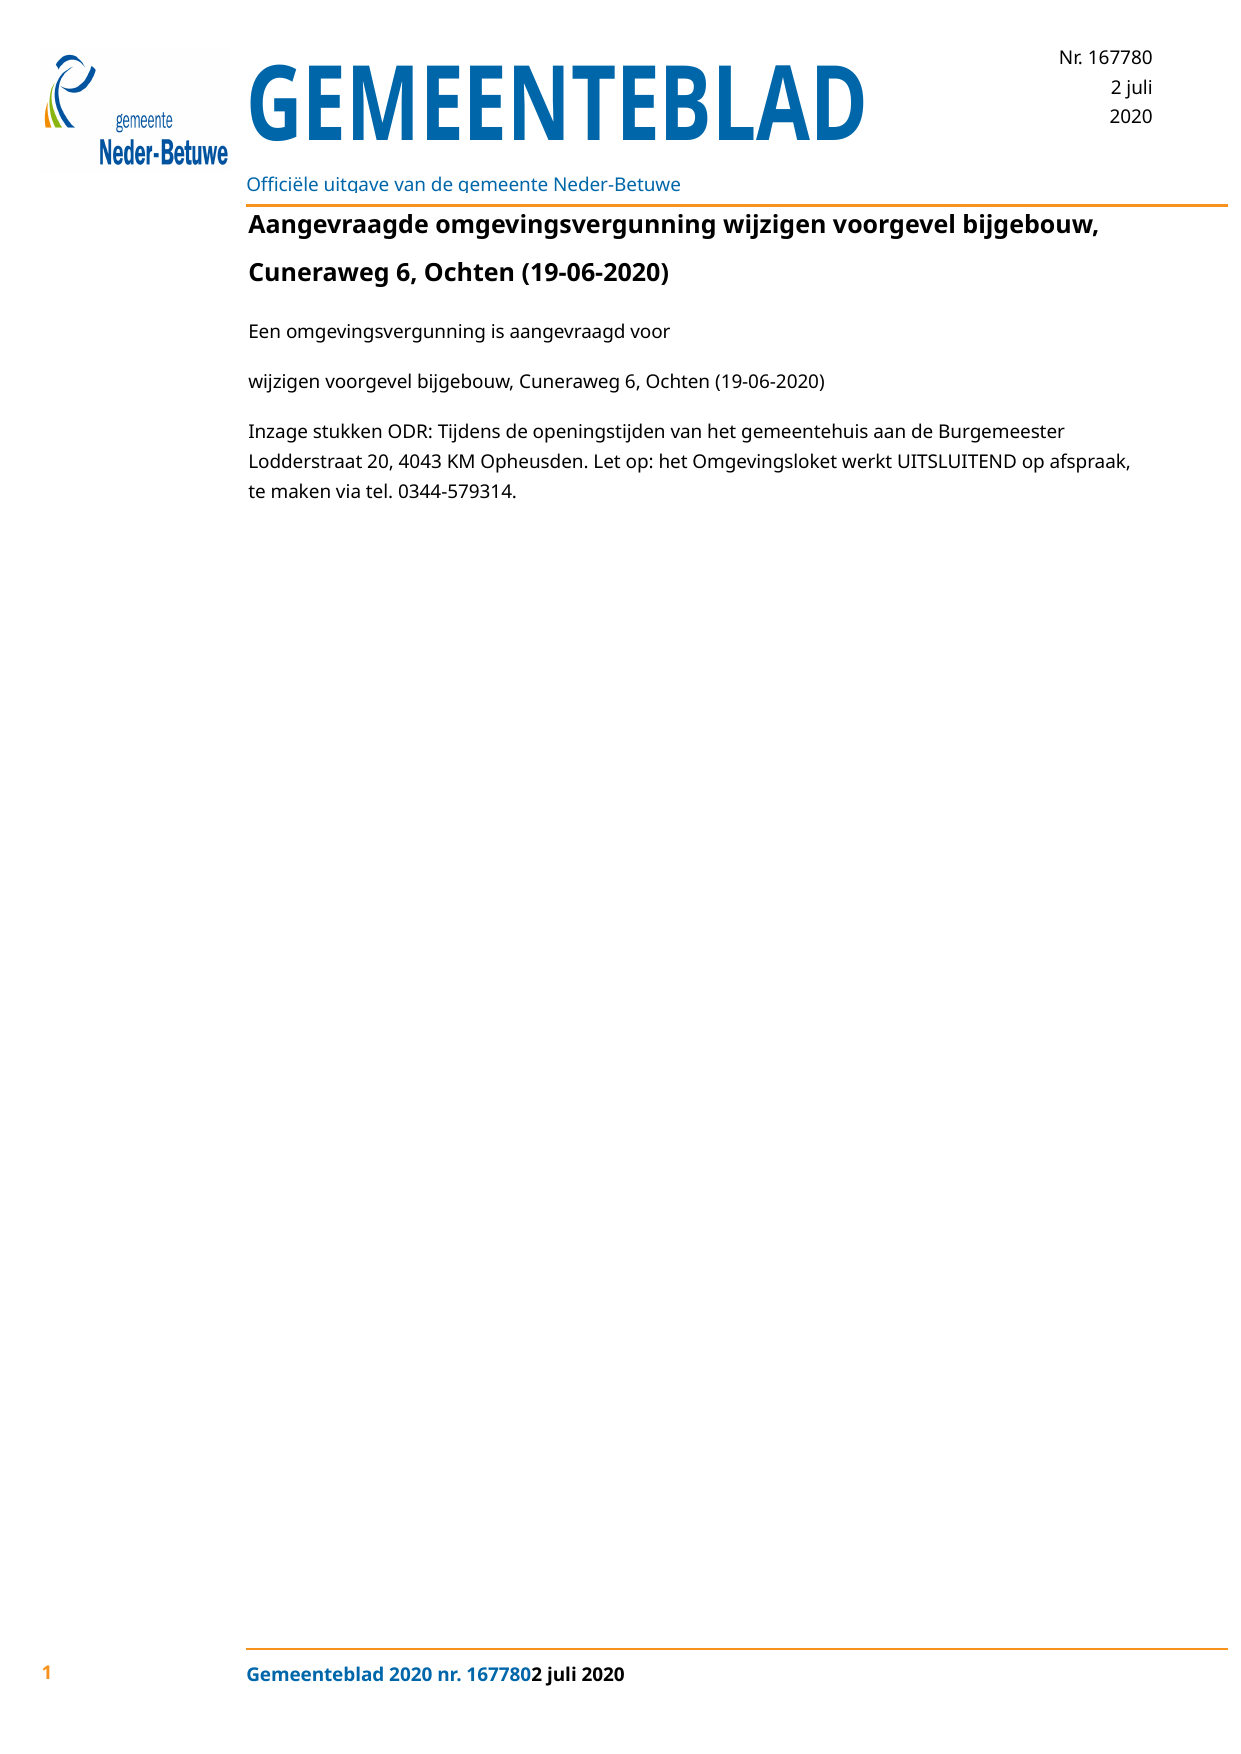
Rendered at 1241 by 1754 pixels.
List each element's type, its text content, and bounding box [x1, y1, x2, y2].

picture [41, 47, 231, 172]
text Aangevraagde omgevingsvergunning wijzigen voorgevel bijgebouw, Cuneraweg 6, Ochten (19-06-2020) [248, 207, 1152, 288]
text Een omgevingsvergunning is aangevraagd voor [248, 318, 1152, 344]
text Inzage stukken ODR: Tijdens de openingstijden van het gemeentehuis aan de Burgemeester Lodderstraat 20, 4043 KM Opheusden. Let op: het Omgevingsloket werkt UITSLUITEND op afspraak, te maken via tel. 0344-579314. [248, 419, 1152, 504]
text wijzigen voorgevel bijgebouw, Cuneraweg 6, Ochten (19-06-2020) [248, 368, 1152, 394]
